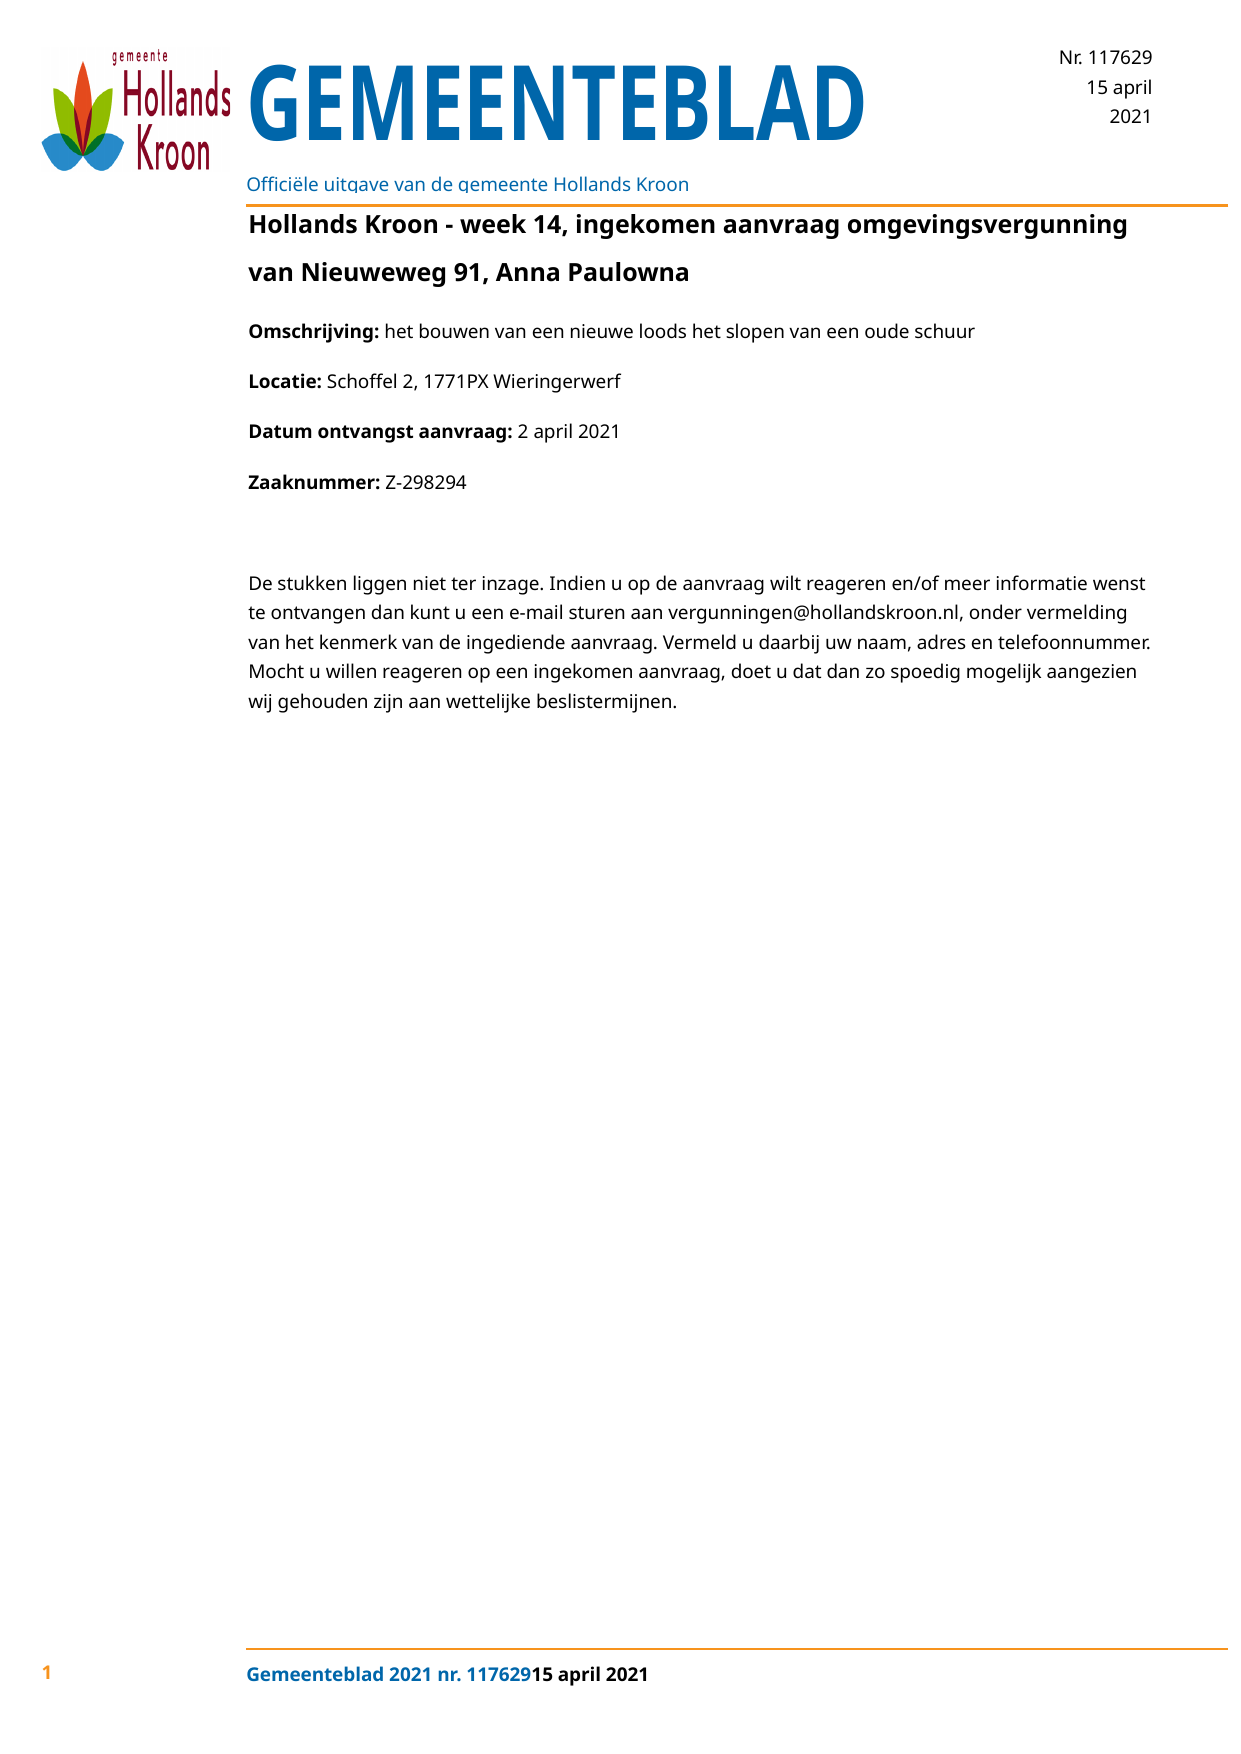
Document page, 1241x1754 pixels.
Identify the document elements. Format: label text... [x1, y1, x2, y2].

text Locatie: Schoffel 2, 1771PX Wieringerwerf [248, 368, 1152, 394]
text Zaaknummer: Z-298294 [248, 469, 1152, 495]
text Datum ontvangst aanvraag: 2 april 2021 [248, 419, 1152, 444]
text Omschrijving: het bouwen van een nieuwe loods het slopen van een oude schuur [248, 318, 1152, 344]
picture [41, 47, 231, 172]
text Hollands Kroon - week 14, ingekomen aanvraag omgevingsvergunning van Nieuweweg 91, Anna Paulowna [248, 207, 1152, 288]
text De stukken liggen niet ter inzage. Indien u op de aanvraag wilt reageren en/of meer informatie wenst te ontvangen dan kunt u een e-mail sturen aan vergunningen@hollandskroon.nl, onder vermelding van het kenmerk van de ingediende aanvraag. Vermeld u daarbij uw naam, adres en telefoonnummer. Mocht u willen reageren op een ingekomen aanvraag, doet u dat dan zo spoedig mogelijk aangezien wij gehouden zijn aan wettelijke beslistermijnen. [248, 570, 1152, 714]
